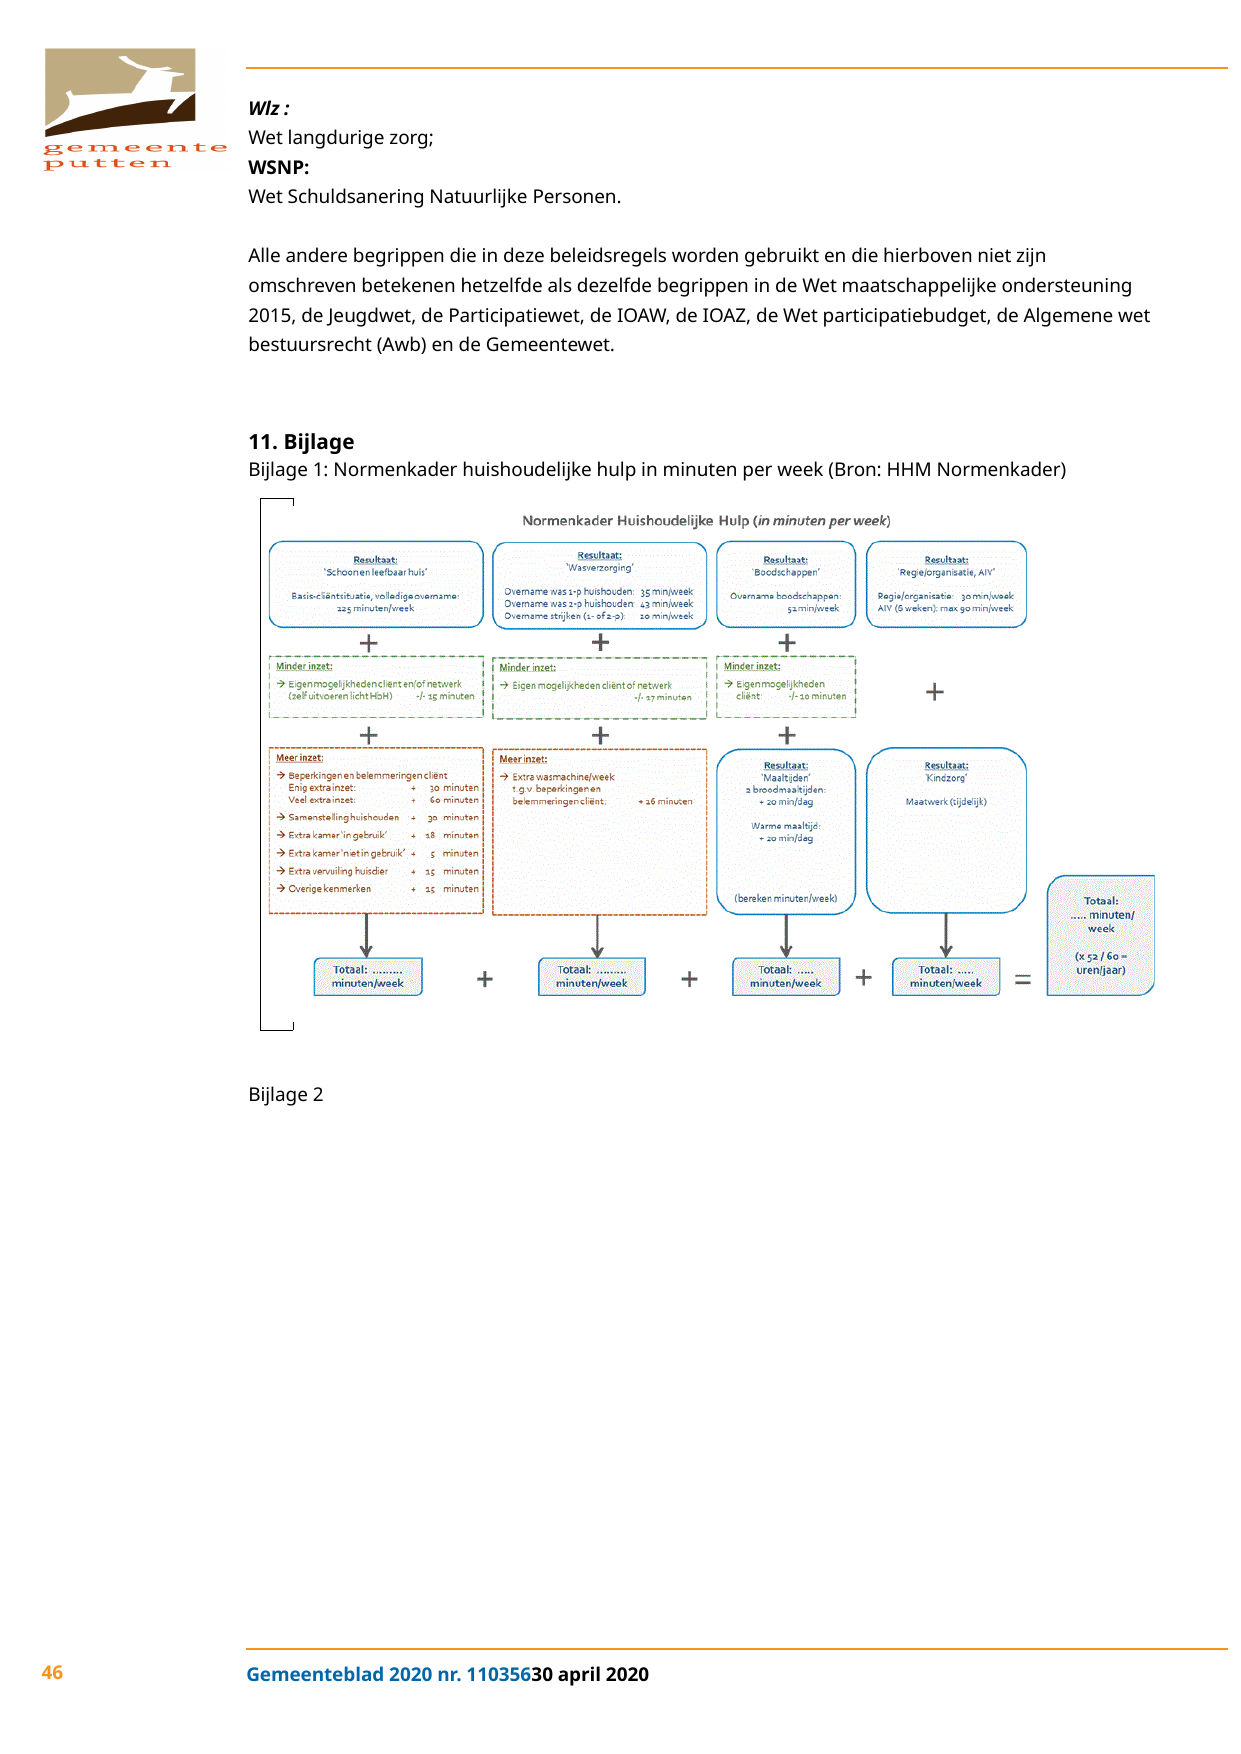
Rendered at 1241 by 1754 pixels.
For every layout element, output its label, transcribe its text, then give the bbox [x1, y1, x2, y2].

text Wet Schuldsanering Natuurlijke Personen. [248, 183, 1152, 209]
text Wlz : [248, 95, 1152, 121]
text Wet langdurige zorg; [248, 124, 1152, 150]
text Bijlage 1: Normenkader huishoudelijke hulp in minuten per week (Bron: HHM Normenkader) [248, 456, 1152, 482]
text 11. Bijlage [248, 427, 1152, 456]
text Alle andere begrippen die in deze beleidsregels worden gebruikt en die hierboven niet zijn omschreven betekenen hetzelfde als dezelfde begrippen in de Wet maatschappelijke ondersteuning 2015, de Jeugdwet, de Participatiewet, de IOAW, de IOAZ, de Wet participatiebudget, de Algemene wet bestuursrecht (Awb) en de Gemeentewet. [248, 243, 1152, 357]
picture [268, 506, 1155, 1022]
text WSNP: [248, 154, 1152, 180]
text Bijlage 2 [248, 1081, 1152, 1107]
picture [41, 47, 231, 172]
